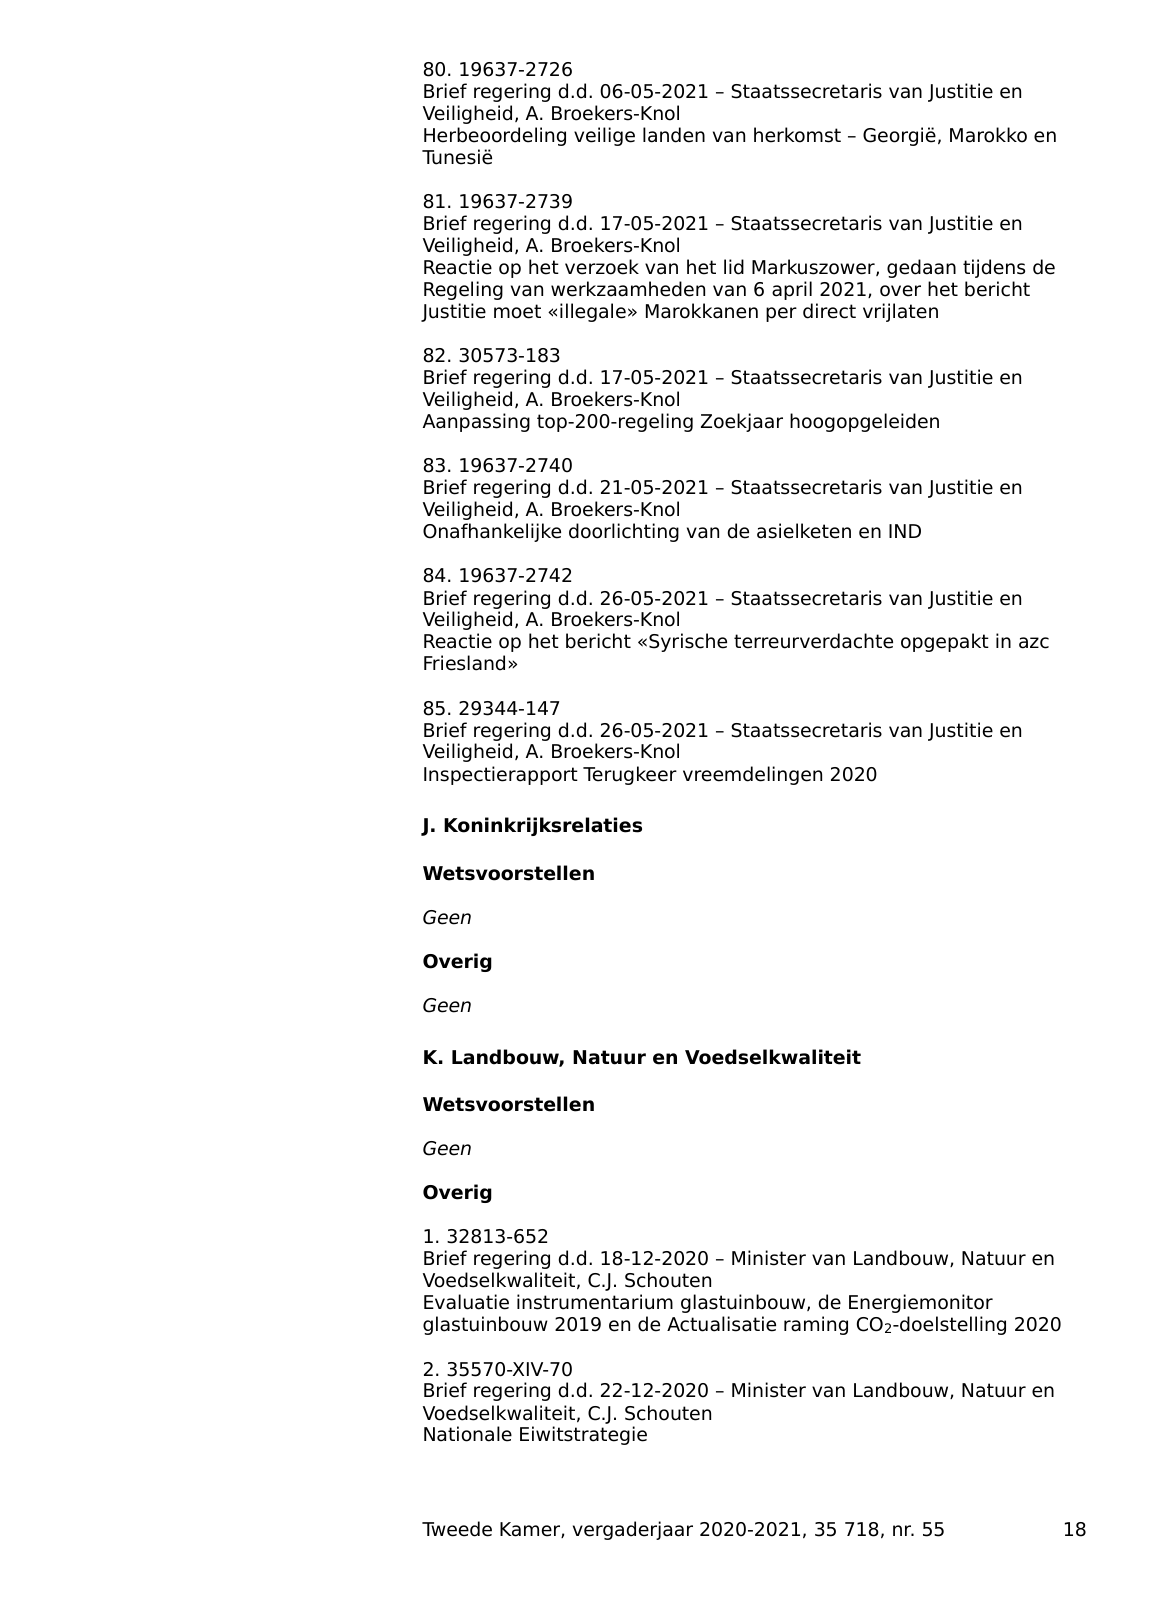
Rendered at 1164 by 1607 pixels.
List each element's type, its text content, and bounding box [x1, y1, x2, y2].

text Brief regering d.d. 26-05-2021 – Staatssecretaris van Justitie en Veiligheid, A. Broekers-Knol [422, 587, 1087, 631]
text Reactie op het bericht «Syrische terreurverdachte opgepakt in azc Friesland» [422, 631, 1087, 675]
text Nationale Eiwitstrategie [422, 1424, 1087, 1446]
text Geen [422, 907, 1087, 928]
subtitle K. Landbouw, Natuur en Voedselkwaliteit [422, 1047, 1087, 1069]
text Brief regering d.d. 26-05-2021 – Staatssecretaris van Justitie en Veiligheid, A. Broekers-Knol [422, 719, 1087, 763]
text 1. 32813-652 [422, 1226, 1087, 1248]
subtitle Overig [422, 951, 1087, 973]
text Brief regering d.d. 17-05-2021 – Staatssecretaris van Justitie en Veiligheid, A. Broekers-Knol [422, 213, 1087, 257]
text Onafhankelijke doorlichting van de asielketen en IND [422, 521, 1087, 543]
text Geen [422, 1138, 1087, 1160]
text 81. 19637-2739 [422, 191, 1087, 213]
text Brief regering d.d. 06-05-2021 – Staatssecretaris van Justitie en Veiligheid, A. Broekers-Knol [422, 81, 1087, 125]
text 80. 19637-2726 [422, 59, 1087, 81]
text Inspectierapport Terugkeer vreemdelingen 2020 [422, 763, 1087, 785]
text Reactie op het verzoek van het lid Markuszower, gedaan tijdens de Regeling van werkzaamheden van 6 april 2021, over het bericht Justitie moet «illegale» Marokkanen per direct vrijlaten [422, 257, 1087, 323]
text 83. 19637-2740 [422, 455, 1087, 477]
text Herbeoordeling veilige landen van herkomst – Georgië, Marokko en Tunesië [422, 125, 1087, 169]
text 84. 19637-2742 [422, 565, 1087, 587]
text Evaluatie instrumentarium glastuinbouw, de Energiemonitor glastuinbouw 2019 en de Actualisatie raming CO2-doelstelling 2020 [422, 1292, 1087, 1336]
text Geen [422, 995, 1087, 1017]
text Brief regering d.d. 17-05-2021 – Staatssecretaris van Justitie en Veiligheid, A. Broekers-Knol [422, 367, 1087, 411]
text 82. 30573-183 [422, 345, 1087, 367]
text Aanpassing top-200-regeling Zoekjaar hoogopgeleiden [422, 411, 1087, 433]
text Brief regering d.d. 21-05-2021 – Staatssecretaris van Justitie en Veiligheid, A. Broekers-Knol [422, 477, 1087, 521]
text Brief regering d.d. 22-12-2020 – Minister van Landbouw, Natuur en Voedselkwaliteit, C.J. Schouten [422, 1380, 1087, 1424]
text 85. 29344-147 [422, 697, 1087, 719]
subtitle Wetsvoorstellen [422, 862, 1087, 884]
subtitle Wetsvoorstellen [422, 1094, 1087, 1116]
subtitle Overig [422, 1182, 1087, 1204]
text Brief regering d.d. 18-12-2020 – Minister van Landbouw, Natuur en Voedselkwaliteit, C.J. Schouten [422, 1248, 1087, 1292]
subtitle J. Koninkrijksrelaties [422, 815, 1087, 837]
text 2. 35570-XIV-70 [422, 1358, 1087, 1380]
